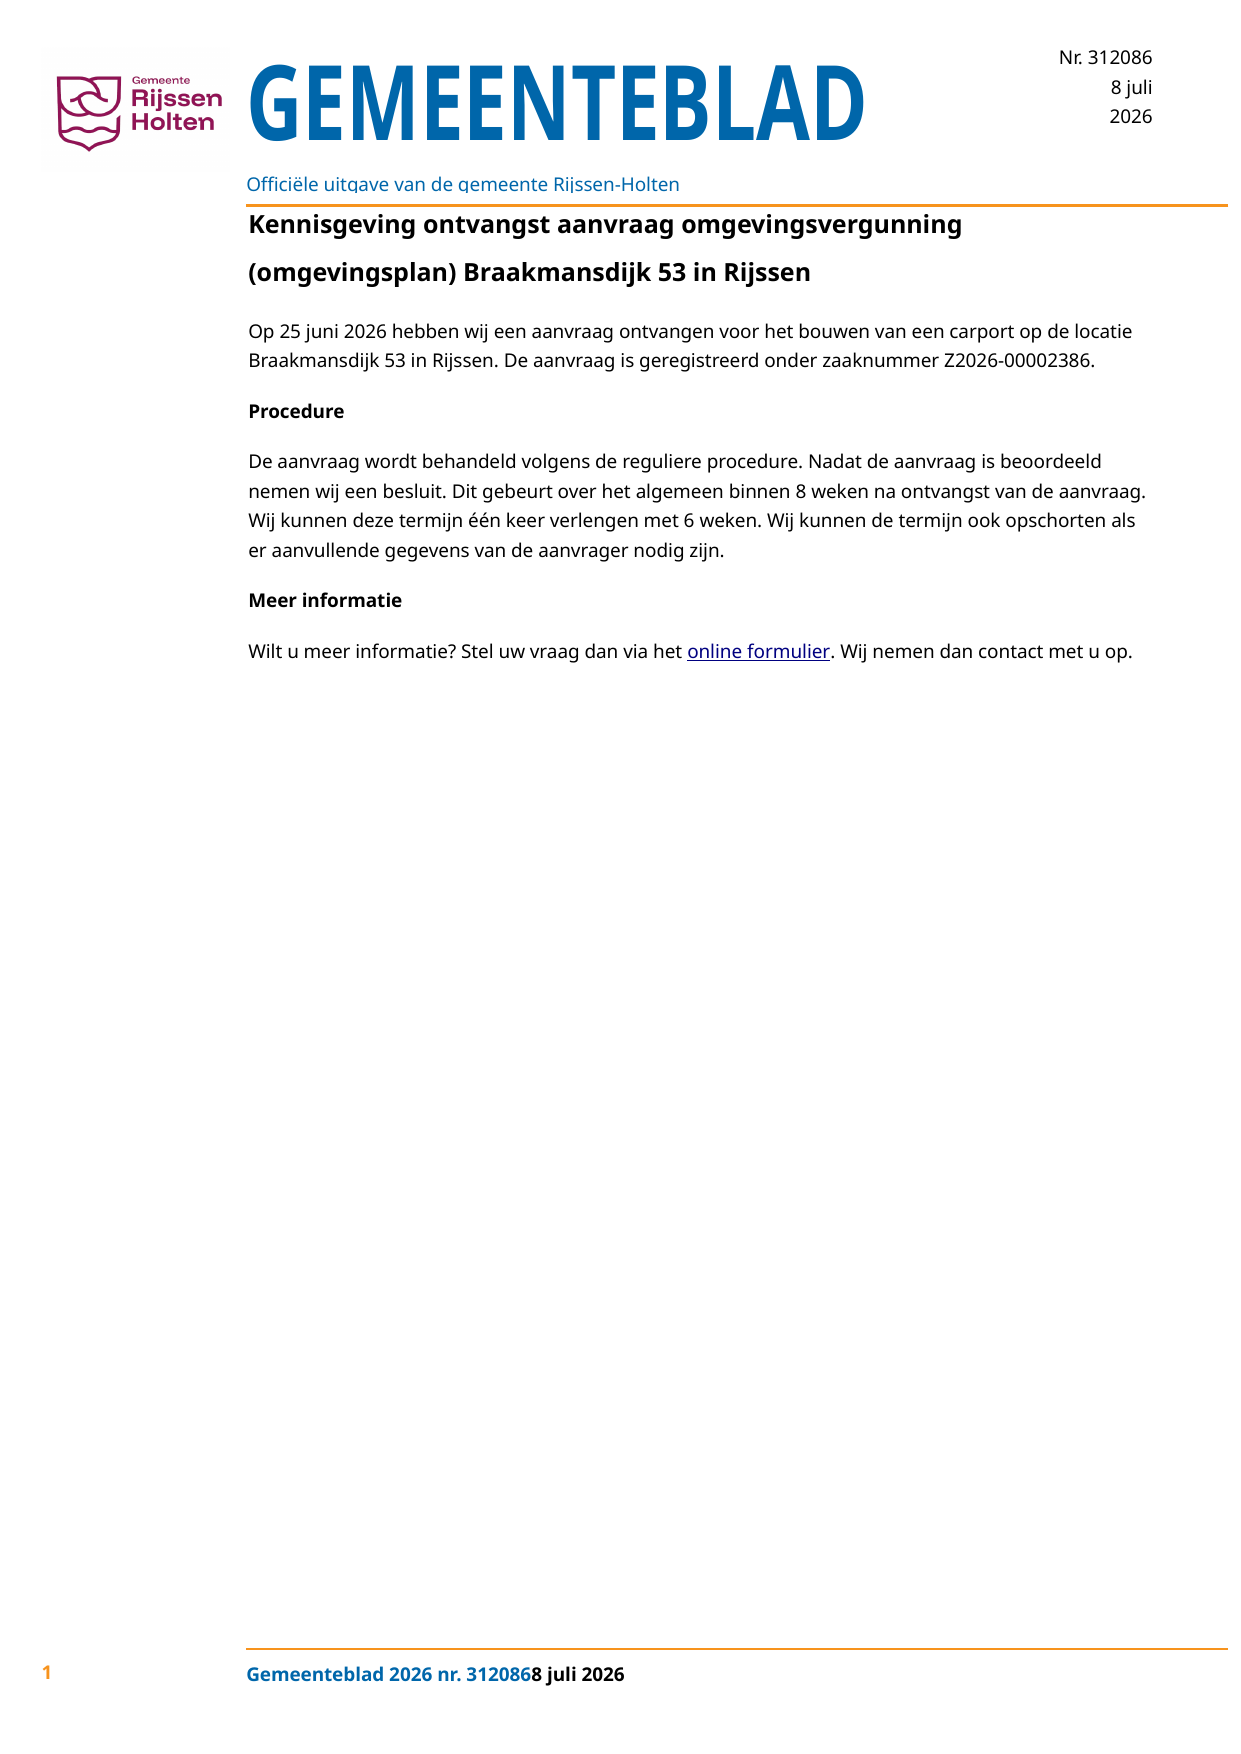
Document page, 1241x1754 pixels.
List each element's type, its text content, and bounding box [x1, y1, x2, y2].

text Procedure [248, 398, 1152, 424]
text Wilt u meer informatie? Stel uw vraag dan via het online formulier. Wij nemen dan contact met u op. [248, 638, 1152, 664]
picture [41, 47, 231, 172]
text Meer informatie [248, 587, 1152, 613]
text Kennisgeving ontvangst aanvraag omgevingsvergunning (omgevingsplan) Braakmansdijk 53 in Rijssen [248, 207, 1152, 288]
text De aanvraag wordt behandeld volgens de reguliere procedure. Nadat de aanvraag is beoordeeld nemen wij een besluit. Dit gebeurt over het algemeen binnen 8 weken na ontvangst van de aanvraag. Wij kunnen deze termijn één keer verlengen met 6 weken. Wij kunnen de termijn ook opschorten als er aanvullende gegevens van de aanvrager nodig zijn. [248, 448, 1152, 563]
text Op 25 juni 2026 hebben wij een aanvraag ontvangen voor het bouwen van een carport op de locatie Braakmansdijk 53 in Rijssen. De aanvraag is geregistreerd onder zaaknummer Z2026-00002386. [248, 318, 1152, 373]
